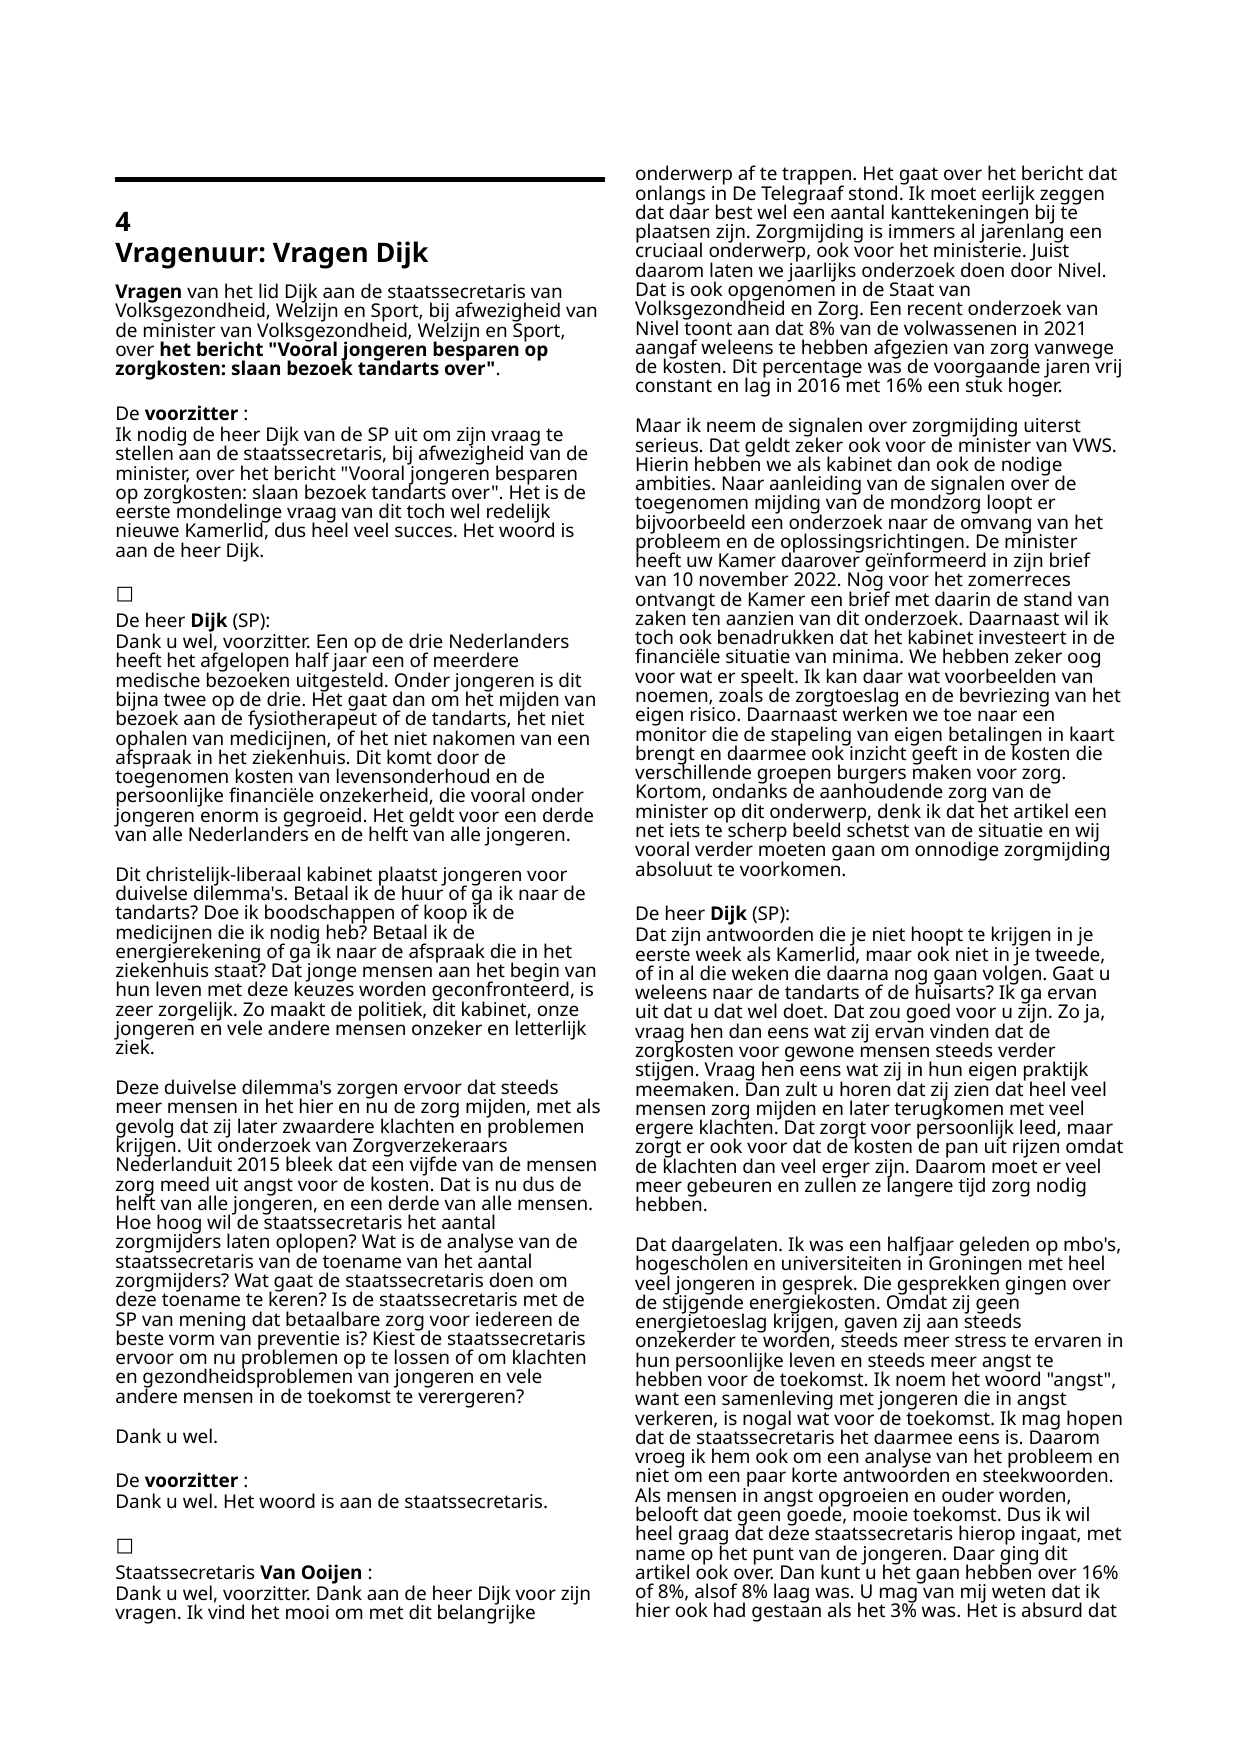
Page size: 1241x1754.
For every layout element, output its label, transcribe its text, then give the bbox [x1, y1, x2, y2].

text Maar ik neem de signalen over zorgmijding uiterst serieus. Dat geldt zeker ook voor de minister van VWS. Hierin hebben we als kabinet dan ook de nodige ambities. Naar aanleiding van de signalen over de toegenomen mijding van de mondzorg loopt er bijvoorbeeld een onderzoek naar de omvang van het probleem en de oplossingsrichtingen. De minister heeft uw Kamer daarover geïnformeerd in zijn brief van 10 november 2022. Nog voor het zomerreces ontvangt de Kamer een brief met daarin de stand van zaken ten aanzien van dit onderzoek. Daarnaast wil ik toch ook benadrukken dat het kabinet investeert in de financiële situatie van minima. We hebben zeker oog voor wat er speelt. Ik kan daar wat voorbeelden van noemen, zoals de zorgtoeslag en de bevriezing van het eigen risico. Daarnaast werken we toe naar een monitor die de stapeling van eigen betalingen in kaart brengt en daarmee ook inzicht geeft in de kosten die verschillende groepen burgers maken voor zorg. Kortom, ondanks de aanhoudende zorg van de minister op dit onderwerp, denk ik dat het artikel een net iets te scherp beeld schetst van de situatie en wij vooral verder moeten gaan om onnodige zorgmijding absoluut te voorkomen. [635, 417, 1125, 880]
text De heer Dijk (SP): [115, 607, 605, 633]
text Dank u wel. Het woord is aan de staatssecretaris. [115, 1493, 605, 1513]
text Staatssecretaris Van Ooijen : [115, 1559, 605, 1585]
text Dat daargelaten. Ik was een halfjaar geleden op mbo's, hogescholen en universiteiten in Groningen met heel veel jongeren in gesprek. Die gesprekken gingen over de stijgende energiekosten. Omdat zij geen energietoeslag krijgen, gaven zij aan steeds onzekerder te worden, steeds meer stress te ervaren in hun persoonlijke leven en steeds meer angst te hebben voor de toekomst. Ik noem het woord "angst", want een samenleving met jongeren die in angst verkeren, is nogal wat voor de toekomst. Ik mag hopen dat de staatssecretaris het daarmee eens is. Daarom vroeg ik hem ook om een analyse van het probleem en niet om een paar korte antwoorden en steekwoorden. Als mensen in angst opgroeien en ouder worden, belooft dat geen goede, mooie toekomst. Dus ik wil heel graag dat deze staatssecretaris hierop ingaat, met name op het punt van de jongeren. Daar ging dit artikel ook over. Dan kunt u het gaan hebben over 16% of 8%, alsof 8% laag was. U mag van mij weten dat ik hier ook had gestaan als het 3% was. Het is absurd dat [635, 1236, 1125, 1622]
text ⬜ [115, 1533, 605, 1559]
text De heer Dijk (SP): [635, 901, 1125, 926]
text Dank u wel. [115, 1428, 605, 1447]
text De voorzitter : [115, 400, 605, 426]
text onderwerp af te trappen. Het gaat over het bericht dat onlangs in De Telegraaf stond. Ik moet eerlijk zeggen dat daar best wel een aantal kanttekeningen bij te plaatsen zijn. Zorgmijding is immers al jarenlang een cruciaal onderwerp, ook voor het ministerie. Juist daarom laten we jaarlijks onderzoek doen door Nivel. Dat is ook opgenomen in de Staat van Volksgezondheid en Zorg. Een recent onderzoek van Nivel toont aan dat 8% van de volwassenen in 2021 aangaf weleens te hebben afgezien van zorg vanwege de kosten. Dit percentage was de voorgaande jaren vrij constant en lag in 2016 met 16% een stuk hoger. [635, 165, 1125, 397]
text Vragenuur: Vragen Dijk [115, 239, 605, 283]
text Dit christelijk-liberaal kabinet plaatst jongeren voor duivelse dilemma's. Betaal ik de huur of ga ik naar de tandarts? Doe ik boodschappen of koop ik de medicijnen die ik nodig heb? Betaal ik de energierekening of ga ik naar de afspraak die in het ziekenhuis staat? Dat jonge mensen aan het begin van hun leven met deze keuzes worden geconfronteerd, is zeer zorgelijk. Zo maakt de politiek, dit kabinet, onze jongeren en vele andere mensen onzeker en letterlijk ziek. [115, 866, 605, 1058]
text Deze duivelse dilemma's zorgen ervoor dat steeds meer mensen in het hier en nu de zorg mijden, met als gevolg dat zij later zwaardere klachten en problemen krijgen. Uit onderzoek van Zorgverzekeraars Nederlanduit 2015 bleek dat een vijfde van de mensen zorg meed uit angst voor de kosten. Dat is nu dus de helft van alle jongeren, en een derde van alle mensen. Hoe hoog wil de staatssecretaris het aantal zorgmijders laten oplopen? Wat is de analyse van de staatssecretaris van de toename van het aantal zorgmijders? Wat gaat de staatssecretaris doen om deze toename te keren? Is de staatssecretaris met de SP van mening dat betaalbare zorg voor iedereen de beste vorm van preventie is? Kiest de staatssecretaris ervoor om nu problemen op te lossen of om klachten en gezondheidsproblemen van jongeren en vele andere mensen in de toekomst te verergeren? [115, 1079, 605, 1407]
text 4 [115, 203, 605, 239]
text De voorzitter : [115, 1468, 605, 1493]
text ⬜ [115, 582, 605, 607]
text Ik nodig de heer Dijk van de SP uit om zijn vraag te stellen aan de staatssecretaris, bij afwezigheid van de minister, over het bericht "Vooral jongeren besparen op zorgkosten: slaan bezoek tandarts over". Het is de eerste mondelinge vraag van dit toch wel redelijk nieuwe Kamerlid, dus heel veel succes. Het woord is aan de heer Dijk. [115, 426, 605, 561]
text Dank u wel, voorzitter. Een op de drie Nederlanders heeft het afgelopen half jaar een of meerdere medische bezoeken uitgesteld. Onder jongeren is dit bijna twee op de drie. Het gaat dan om het mijden van bezoek aan de fysiotherapeut of de tandarts, het niet ophalen van medicijnen, of het niet nakomen van een afspraak in het ziekenhuis. Dit komt door de toegenomen kosten van levensonderhoud en de persoonlijke financiële onzekerheid, die vooral onder jongeren enorm is gegroeid. Het geldt voor een derde van alle Nederlanders en de helft van alle jongeren. [115, 633, 605, 845]
text Dat zijn antwoorden die je niet hoopt te krijgen in je eerste week als Kamerlid, maar ook niet in je tweede, of in al die weken die daarna nog gaan volgen. Gaat u weleens naar de tandarts of de huisarts? Ik ga ervan uit dat u dat wel doet. Dat zou goed voor u zijn. Zo ja, vraag hen dan eens wat zij ervan vinden dat de zorgkosten voor gewone mensen steeds verder stijgen. Vraag hen eens wat zij in hun eigen praktijk meemaken. Dan zult u horen dat zij zien dat heel veel mensen zorg mijden en later terugkomen met veel ergere klachten. Dat zorgt voor persoonlijk leed, maar zorgt er ook voor dat de kosten de pan uit rijzen omdat de klachten dan veel erger zijn. Daarom moet er veel meer gebeuren en zullen ze langere tijd zorg nodig hebben. [635, 926, 1125, 1215]
text Vragen van het lid Dijk aan de staatssecretaris van Volksgezondheid, Welzijn en Sport, bij afwezigheid van de minister van Volksgezondheid, Welzijn en Sport, over het bericht "Vooral jongeren besparen op zorgkosten: slaan bezoek tandarts over". [115, 283, 605, 379]
text Dank u wel, voorzitter. Dank aan de heer Dijk voor zijn vragen. Ik vind het mooi om met dit belangrijke [115, 1585, 605, 1623]
